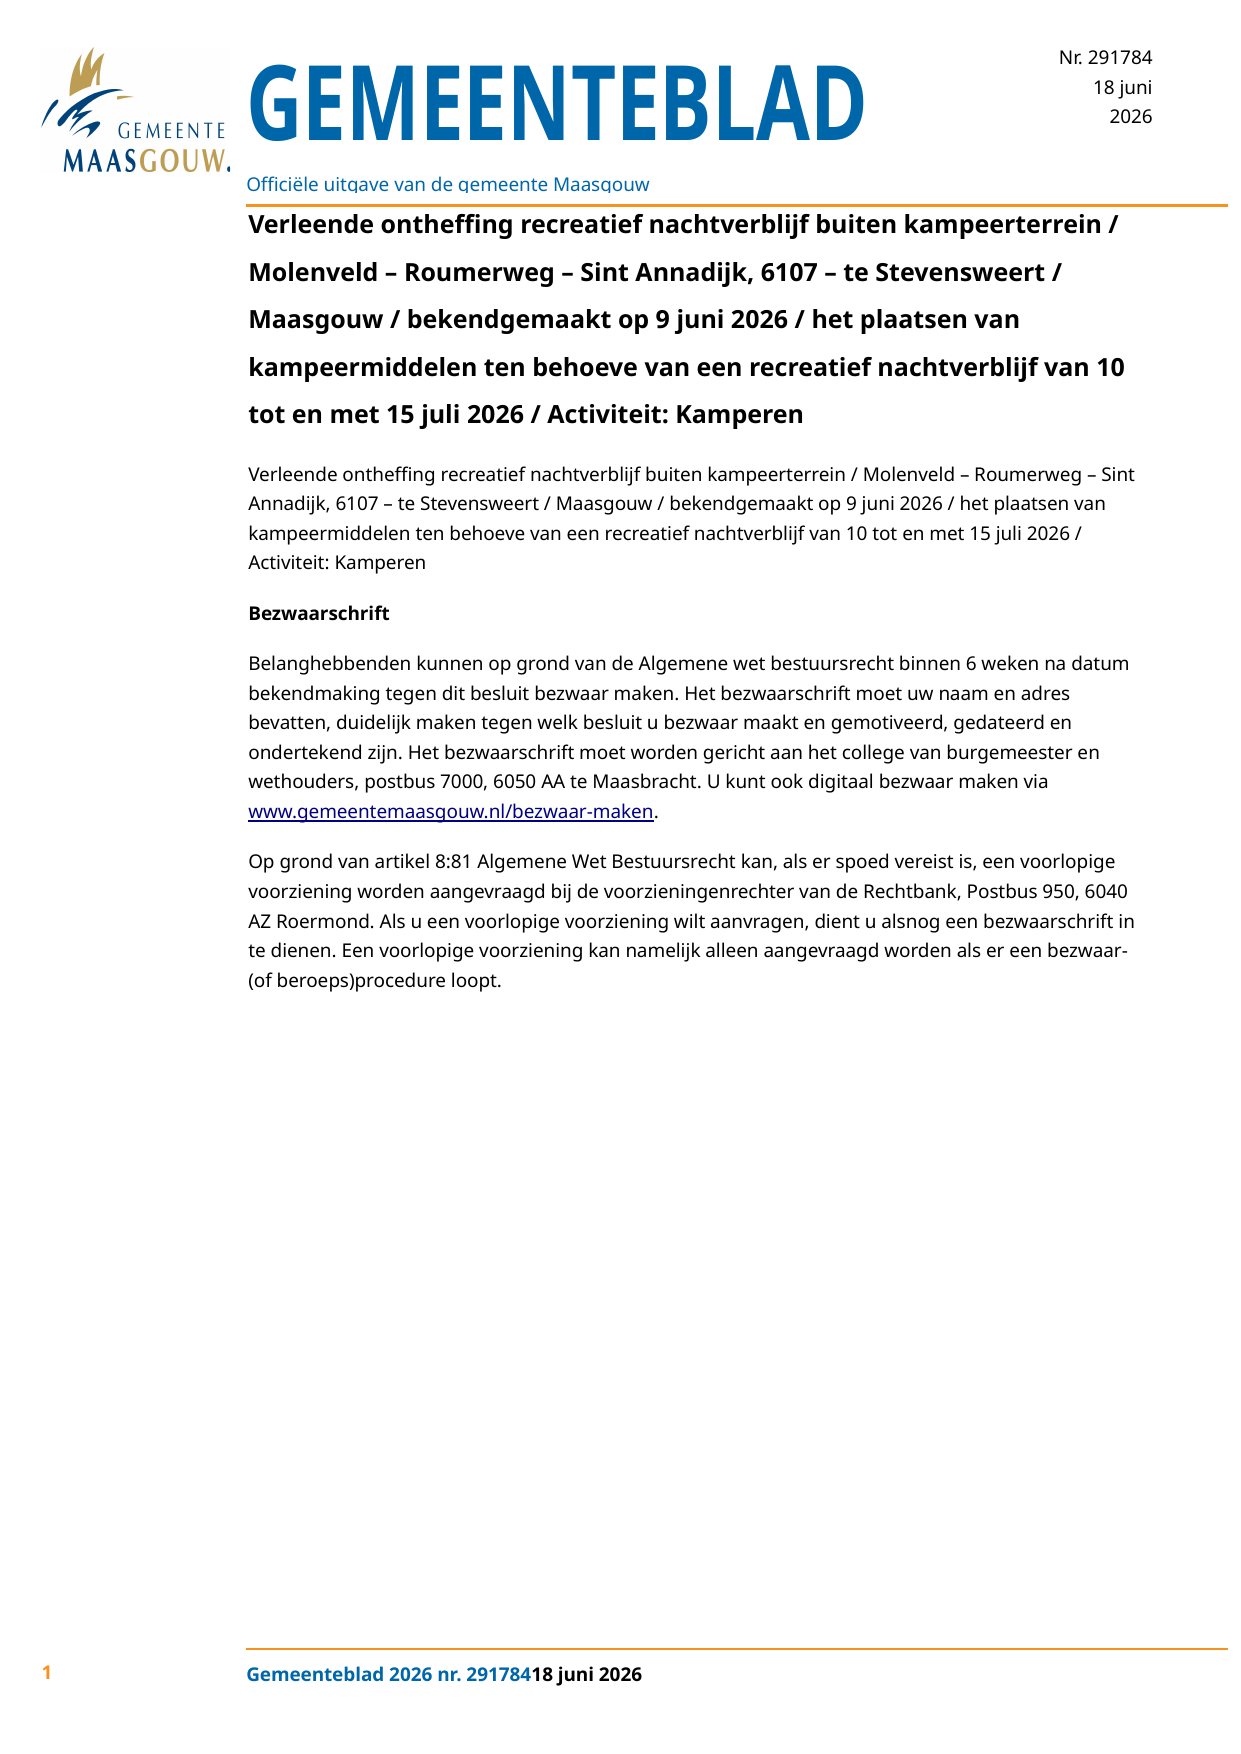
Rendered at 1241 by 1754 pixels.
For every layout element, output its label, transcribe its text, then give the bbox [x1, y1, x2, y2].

text Op grond van artikel 8:81 Algemene Wet Bestuursrecht kan, als er spoed vereist is, een voorlopige voorziening worden aangevraagd bij de voorzieningenrechter van de Rechtbank, Postbus 950, 6040 AZ Roermond. Als u een voorlopige voorziening wilt aanvragen, dient u alsnog een bezwaarschrift in te dienen. Een voorlopige voorziening kan namelijk alleen aangevraagd worden als er een bezwaar- (of beroeps)procedure loopt. [248, 849, 1152, 993]
picture [41, 47, 231, 172]
text Verleende ontheffing recreatief nachtverblijf buiten kampeerterrein / Molenveld – Roumerweg – Sint Annadijk, 6107 – te Stevensweert / Maasgouw / bekendgemaakt op 9 juni 2026 / het plaatsen van kampeermiddelen ten behoeve van een recreatief nachtverblijf van 10 tot en met 15 juli 2026 / Activiteit: Kamperen [248, 461, 1152, 575]
text Belanghebbenden kunnen op grond van de Algemene wet bestuursrecht binnen 6 weken na datum bekendmaking tegen dit besluit bezwaar maken. Het bezwaarschrift moet uw naam en adres bevatten, duidelijk maken tegen welk besluit u bezwaar maakt en gemotiveerd, gedateerd en ondertekend zijn. Het bezwaarschrift moet worden gericht aan het college van burgemeester en wethouders, postbus 7000, 6050 AA te Maasbracht. U kunt ook digitaal bezwaar maken via www.gemeentemaasgouw.nl/bezwaar-maken. [248, 650, 1152, 824]
text Verleende ontheffing recreatief nachtverblijf buiten kampeerterrein / Molenveld – Roumerweg – Sint Annadijk, 6107 – te Stevensweert / Maasgouw / bekendgemaakt op 9 juni 2026 / het plaatsen van kampeermiddelen ten behoeve van een recreatief nachtverblijf van 10 tot en met 15 juli 2026 / Activiteit: Kamperen [248, 207, 1152, 431]
text Bezwaarschrift [248, 600, 1152, 626]
